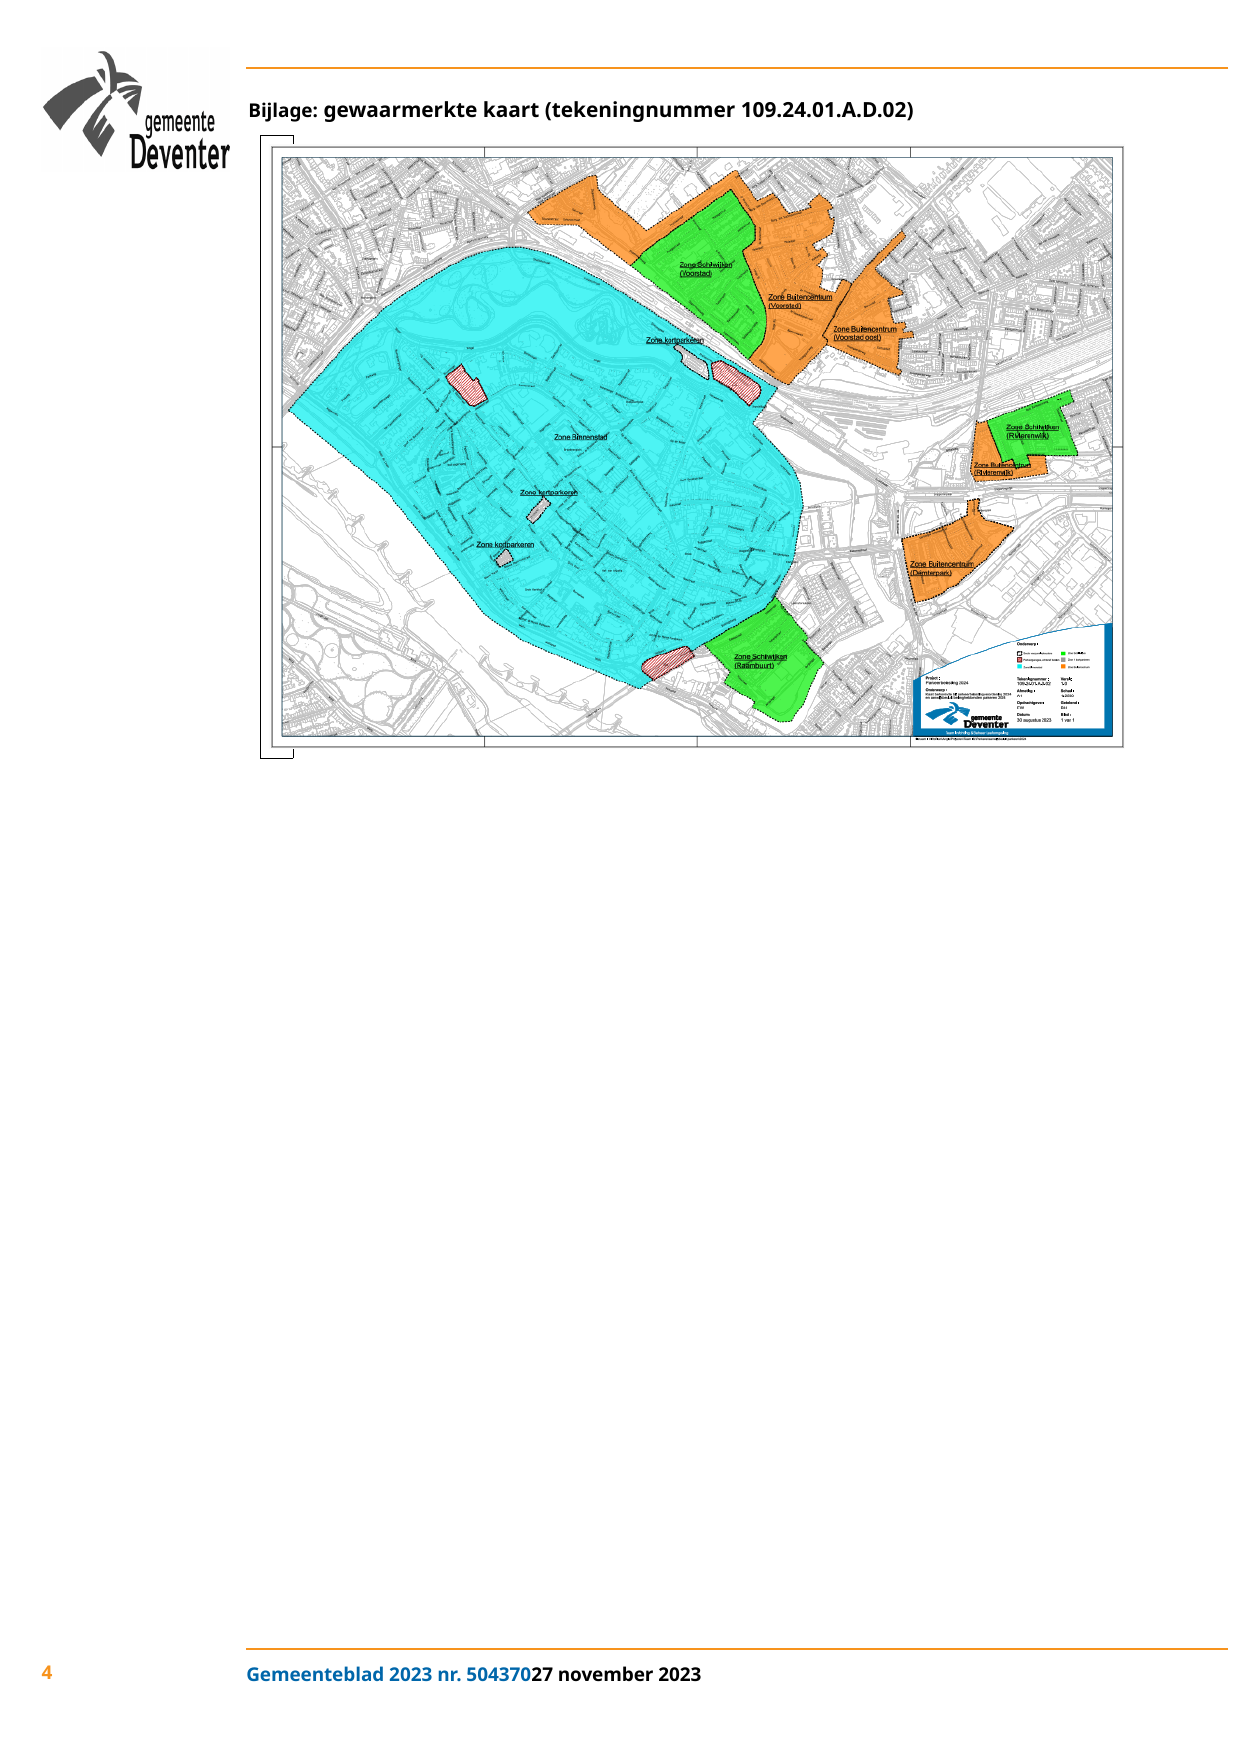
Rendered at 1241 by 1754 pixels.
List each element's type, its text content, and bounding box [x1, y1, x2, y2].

picture [268, 144, 1125, 749]
picture [41, 47, 231, 172]
text Bijlage: gewaarmerkte kaart (tekeningnummer 109.24.01.A.D.02) [248, 95, 1152, 123]
